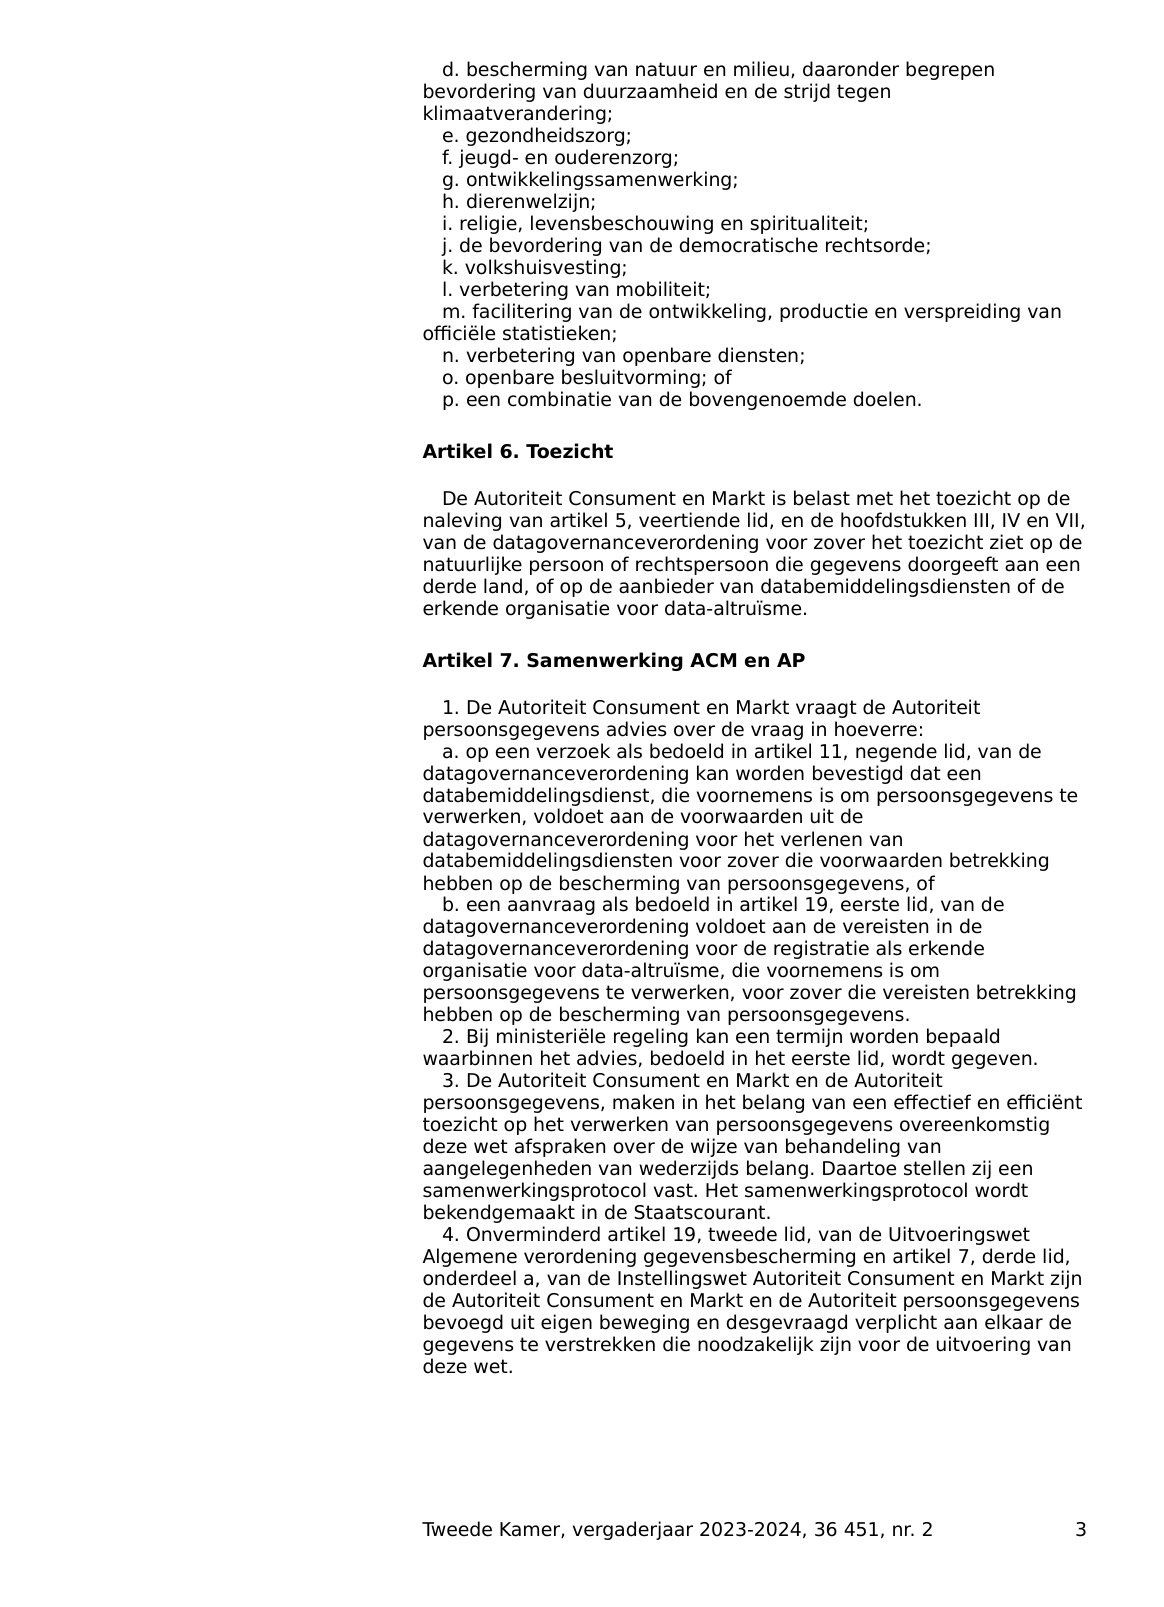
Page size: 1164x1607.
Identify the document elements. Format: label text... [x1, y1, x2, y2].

text l. verbetering van mobiliteit; [422, 279, 1087, 301]
text 4. Onverminderd artikel 19, tweede lid, van de Uitvoeringswet Algemene verordening gegevensbescherming en artikel 7, derde lid, onderdeel a, van de Instellingswet Autoriteit Consument en Markt zijn de Autoriteit Consument en Markt en de Autoriteit persoonsgegevens bevoegd uit eigen beweging en desgevraagd verplicht aan elkaar de gegevens te verstrekken die noodzakelijk zijn voor de uitvoering van deze wet. [422, 1224, 1087, 1378]
text o. openbare besluitvorming; of [422, 367, 1087, 389]
text m. facilitering van de ontwikkeling, productie en verspreiding van officiële statistieken; [422, 301, 1087, 345]
text 1. De Autoriteit Consument en Markt vraagt de Autoriteit persoonsgegevens advies over de vraag in hoeverre: [422, 697, 1087, 741]
text b. een aanvraag als bedoeld in artikel 19, eerste lid, van de datagovernanceverordening voldoet aan de vereisten in de datagovernanceverordening voor de registratie als erkende organisatie voor data-altruïsme, die voornemens is om persoonsgegevens te verwerken, voor zover die vereisten betrekking hebben op de bescherming van persoonsgegevens. [422, 894, 1087, 1026]
subtitle Artikel 6. Toezicht [422, 441, 1087, 463]
text j. de bevordering van de democratische rechtsorde; [422, 235, 1087, 257]
text 2. Bij ministeriële regeling kan een termijn worden bepaald waarbinnen het advies, bedoeld in het eerste lid, wordt gegeven. [422, 1026, 1087, 1070]
text De Autoriteit Consument en Markt is belast met het toezicht op de naleving van artikel 5, veertiende lid, en de hoofdstukken III, IV en VII, van de datagovernanceverordening voor zover het toezicht ziet op de natuurlijke persoon of rechtspersoon die gegevens doorgeeft aan een derde land, of op de aanbieder van databemiddelingsdiensten of de erkende organisatie voor data-altruïsme. [422, 488, 1087, 619]
text d. bescherming van natuur en milieu, daaronder begrepen bevordering van duurzaamheid en de strijd tegen klimaatverandering; [422, 59, 1087, 125]
text 3. De Autoriteit Consument en Markt en de Autoriteit persoonsgegevens, maken in het belang van een effectief en efficiënt toezicht op het verwerken van persoonsgegevens overeenkomstig deze wet afspraken over de wijze van behandeling van aangelegenheden van wederzijds belang. Daartoe stellen zij een samenwerkingsprotocol vast. Het samenwerkingsprotocol wordt bekendgemaakt in de Staatscourant. [422, 1070, 1087, 1224]
text i. religie, levensbeschouwing en spiritualiteit; [422, 213, 1087, 235]
text k. volkshuisvesting; [422, 257, 1087, 279]
text p. een combinatie van de bovengenoemde doelen. [422, 389, 1087, 411]
subtitle Artikel 7. Samenwerking ACM en AP [422, 649, 1087, 672]
text n. verbetering van openbare diensten; [422, 345, 1087, 367]
text a. op een verzoek als bedoeld in artikel 11, negende lid, van de datagovernanceverordening kan worden bevestigd dat een databemiddelingsdienst, die voornemens is om persoonsgegevens te verwerken, voldoet aan de voorwaarden uit de datagovernanceverordening voor het verlenen van databemiddelingsdiensten voor zover die voorwaarden betrekking hebben op de bescherming van persoonsgegevens, of [422, 741, 1087, 894]
text h. dierenwelzijn; [422, 191, 1087, 213]
text f. jeugd- en ouderenzorg; [422, 147, 1087, 169]
text e. gezondheidszorg; [422, 125, 1087, 147]
text g. ontwikkelingssamenwerking; [422, 169, 1087, 191]
